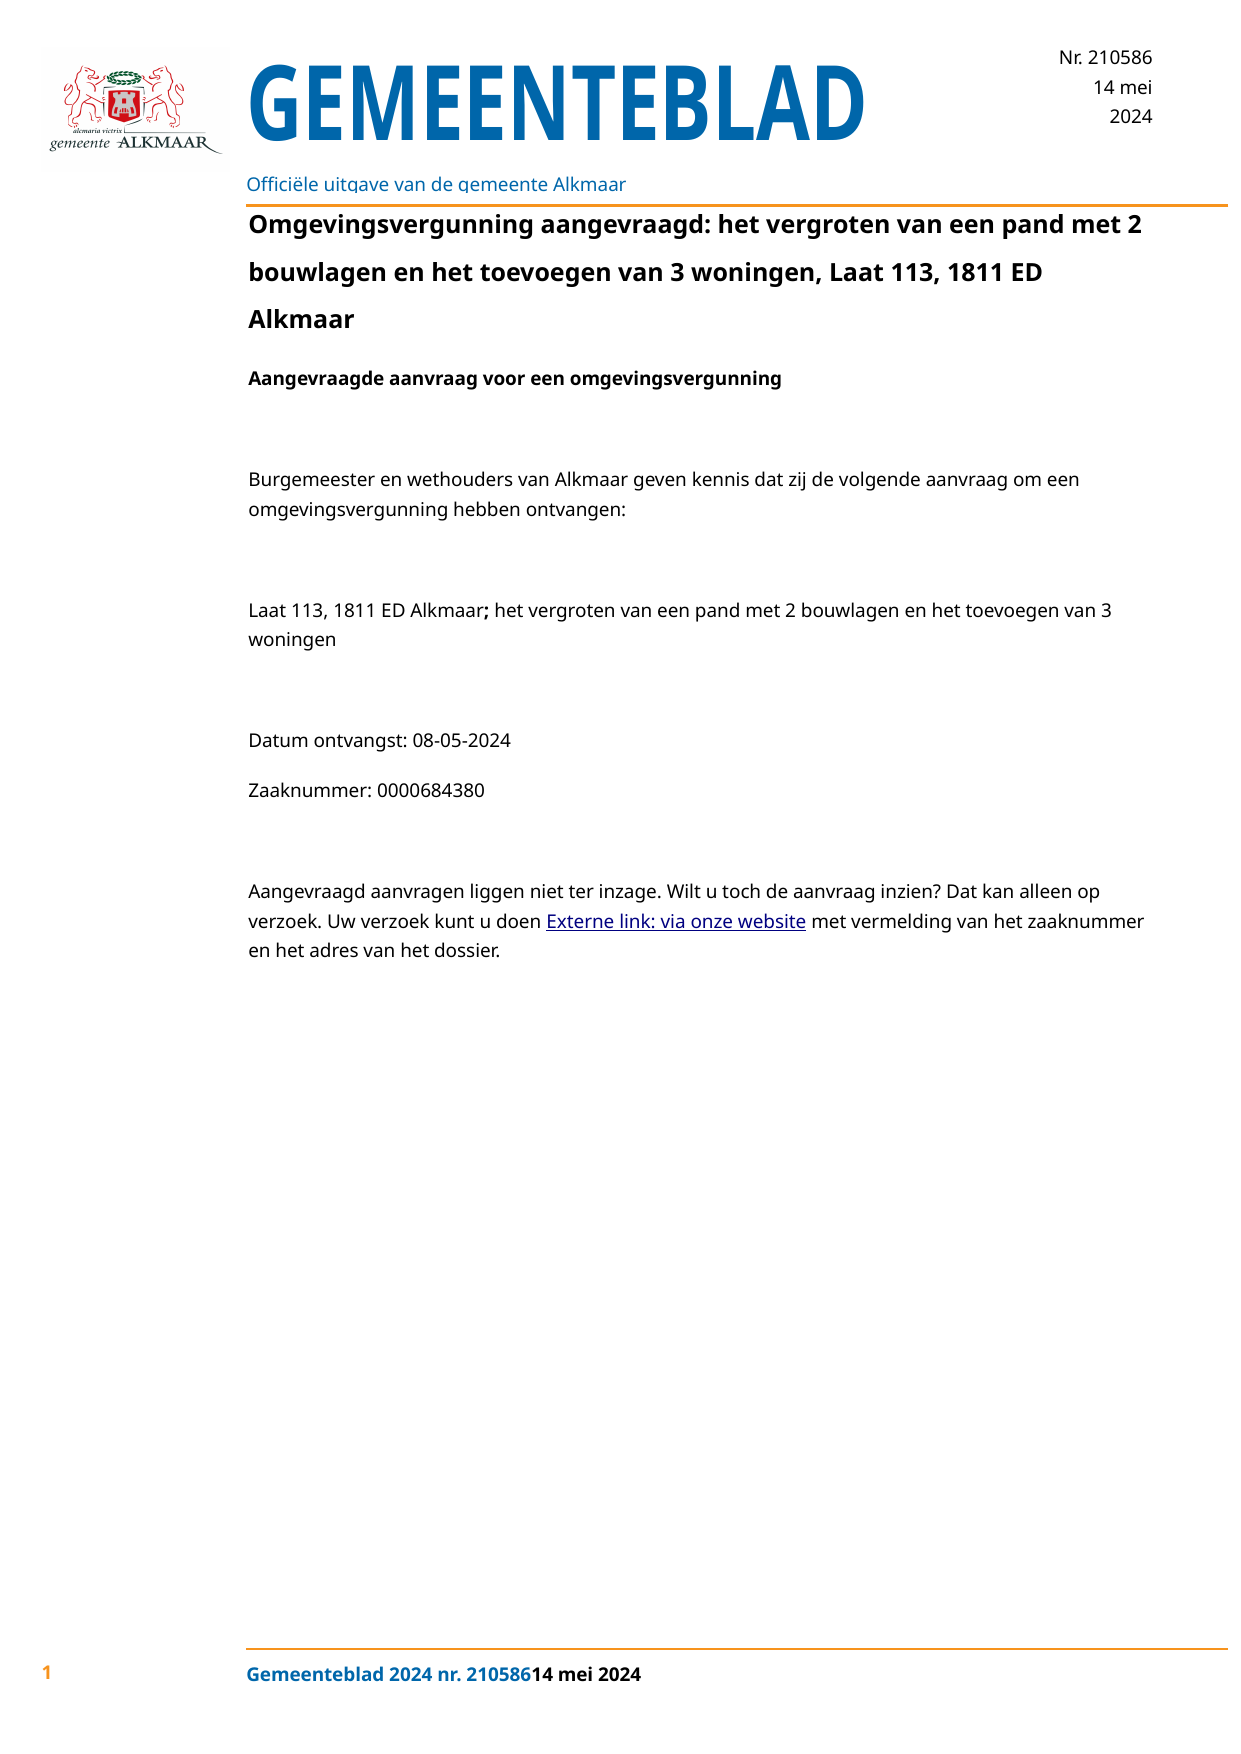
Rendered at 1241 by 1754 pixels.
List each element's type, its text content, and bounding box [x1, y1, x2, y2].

text Burgemeester en wethouders van Alkmaar geven kennis dat zij de volgende aanvraag om een omgevingsvergunning hebben ontvangen: [248, 466, 1152, 522]
text Laat 113, 1811 ED Alkmaar; het vergroten van een pand met 2 bouwlagen en het toevoegen van 3 woningen [248, 597, 1152, 652]
text Aangevraagde aanvraag voor een omgevingsvergunning [248, 366, 1152, 391]
text Zaaknummer: 0000684380 [248, 778, 1152, 803]
text Aangevraagd aanvragen liggen niet ter inzage. Wilt u toch de aanvraag inzien? Dat kan alleen op verzoek. Uw verzoek kunt u doen Externe link: via onze website met vermelding van het zaaknummer en het adres van het dossier. [248, 878, 1152, 963]
text Datum ontvangst: 08-05-2024 [248, 727, 1152, 753]
text Omgevingsvergunning aangevraagd: het vergroten van een pand met 2 bouwlagen en het toevoegen van 3 woningen, Laat 113, 1811 ED Alkmaar [248, 207, 1152, 336]
picture [41, 47, 231, 172]
